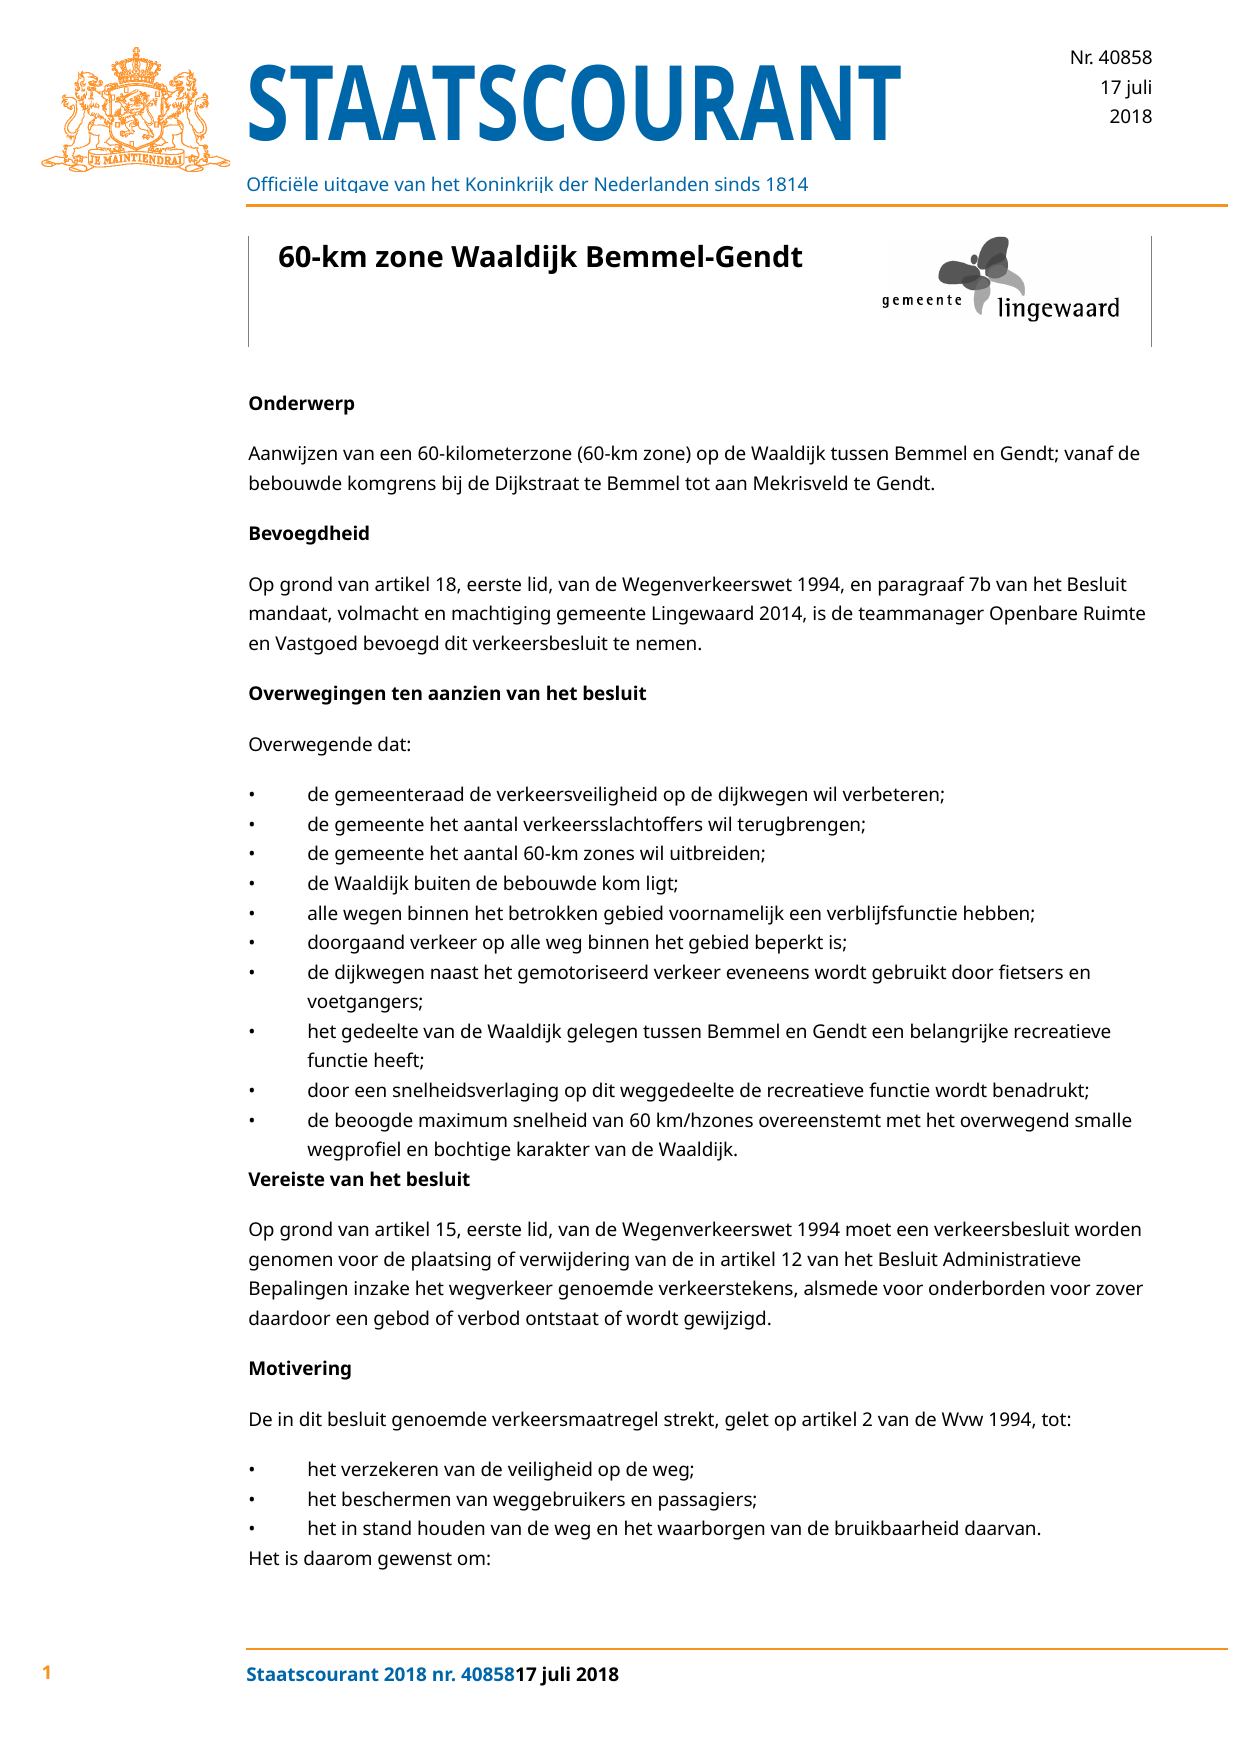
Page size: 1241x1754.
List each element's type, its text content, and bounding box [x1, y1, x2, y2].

list door een snelheidsverlaging op dit weggedeelte de recreatieve functie wordt benadrukt; [248, 1077, 1152, 1103]
text Bevoegdheid [248, 521, 1152, 546]
list het verzekeren van de veiligheid op de weg; [248, 1456, 1152, 1482]
list de gemeenteraad de verkeersveiligheid op de dijkwegen wil verbeteren; [248, 781, 1152, 807]
text De in dit besluit genoemde verkeersmaatregel strekt, gelet op artikel 2 van de Wvw 1994, tot: [248, 1406, 1152, 1432]
list het gedeelte van de Waaldijk gelegen tussen Bemmel en Gendt een belangrijke recreatieve functie heeft; [248, 1018, 1152, 1073]
list de dijkwegen naast het gemotoriseerd verkeer eveneens wordt gebruikt door fietsers en voetgangers; [248, 959, 1152, 1014]
text Vereiste van het besluit [248, 1166, 1152, 1192]
list alle wegen binnen het betrokken gebied voornamelijk een verblijfsfunctie hebben; [248, 900, 1152, 925]
list het in stand houden van de weg en het waarborgen van de bruikbaarheid daarvan. [248, 1516, 1152, 1541]
list de beoogde maximum snelheid van 60 km/hzones overeenstemt met het overwegend smalle wegprofiel en bochtige karakter van de Waaldijk. [248, 1107, 1152, 1162]
text Motivering [248, 1356, 1152, 1381]
text Aanwijzen van een 60-kilometerzone (60-km zone) op de Waaldijk tussen Bemmel en Gendt; vanaf de bebouwde komgrens bij de Dijkstraat te Bemmel tot aan Mekrisveld te Gendt. [248, 441, 1152, 496]
text Overwegende dat: [248, 731, 1152, 757]
list het beschermen van weggebruikers en passagiers; [248, 1486, 1152, 1512]
list de gemeente het aantal verkeersslachtoffers wil terugbrengen; [248, 811, 1152, 837]
table_header [850, 236, 1151, 347]
text Op grond van artikel 18, eerste lid, van de Wegenverkeerswet 1994, en paragraaf 7b van het Besluit mandaat, volmacht en machtiging gemeente Lingewaard 2014, is de teammanager Openbare Ruimte en Vastgoed bevoegd dit verkeersbesluit te nemen. [248, 571, 1152, 656]
picture [41, 47, 231, 172]
text Onderwerp [248, 390, 1152, 416]
text Het is daarom gewenst om: [248, 1545, 1152, 1571]
list de gemeente het aantal 60-km zones wil uitbreiden; [248, 841, 1152, 866]
list doorgaand verkeer op alle weg binnen het gebied beperkt is; [248, 929, 1152, 955]
table_header 60-km zone Waaldijk Bemmel-Gendt [249, 236, 850, 347]
text Overwegingen ten aanzien van het besluit [248, 681, 1152, 706]
text Op grond van artikel 15, eerste lid, van de Wegenverkeerswet 1994 moet een verkeersbesluit worden genomen voor de plaatsing of verwijdering van de in artikel 12 van het Besluit Administratieve Bepalingen inzake het wegverkeer genoemde verkeerstekens, alsmede voor onderborden voor zover daardoor een gebod of verbod ontstaat of wordt gewijzigd. [248, 1216, 1152, 1331]
picture [882, 236, 1119, 322]
list de Waaldijk buiten de bebouwde kom ligt; [248, 870, 1152, 896]
